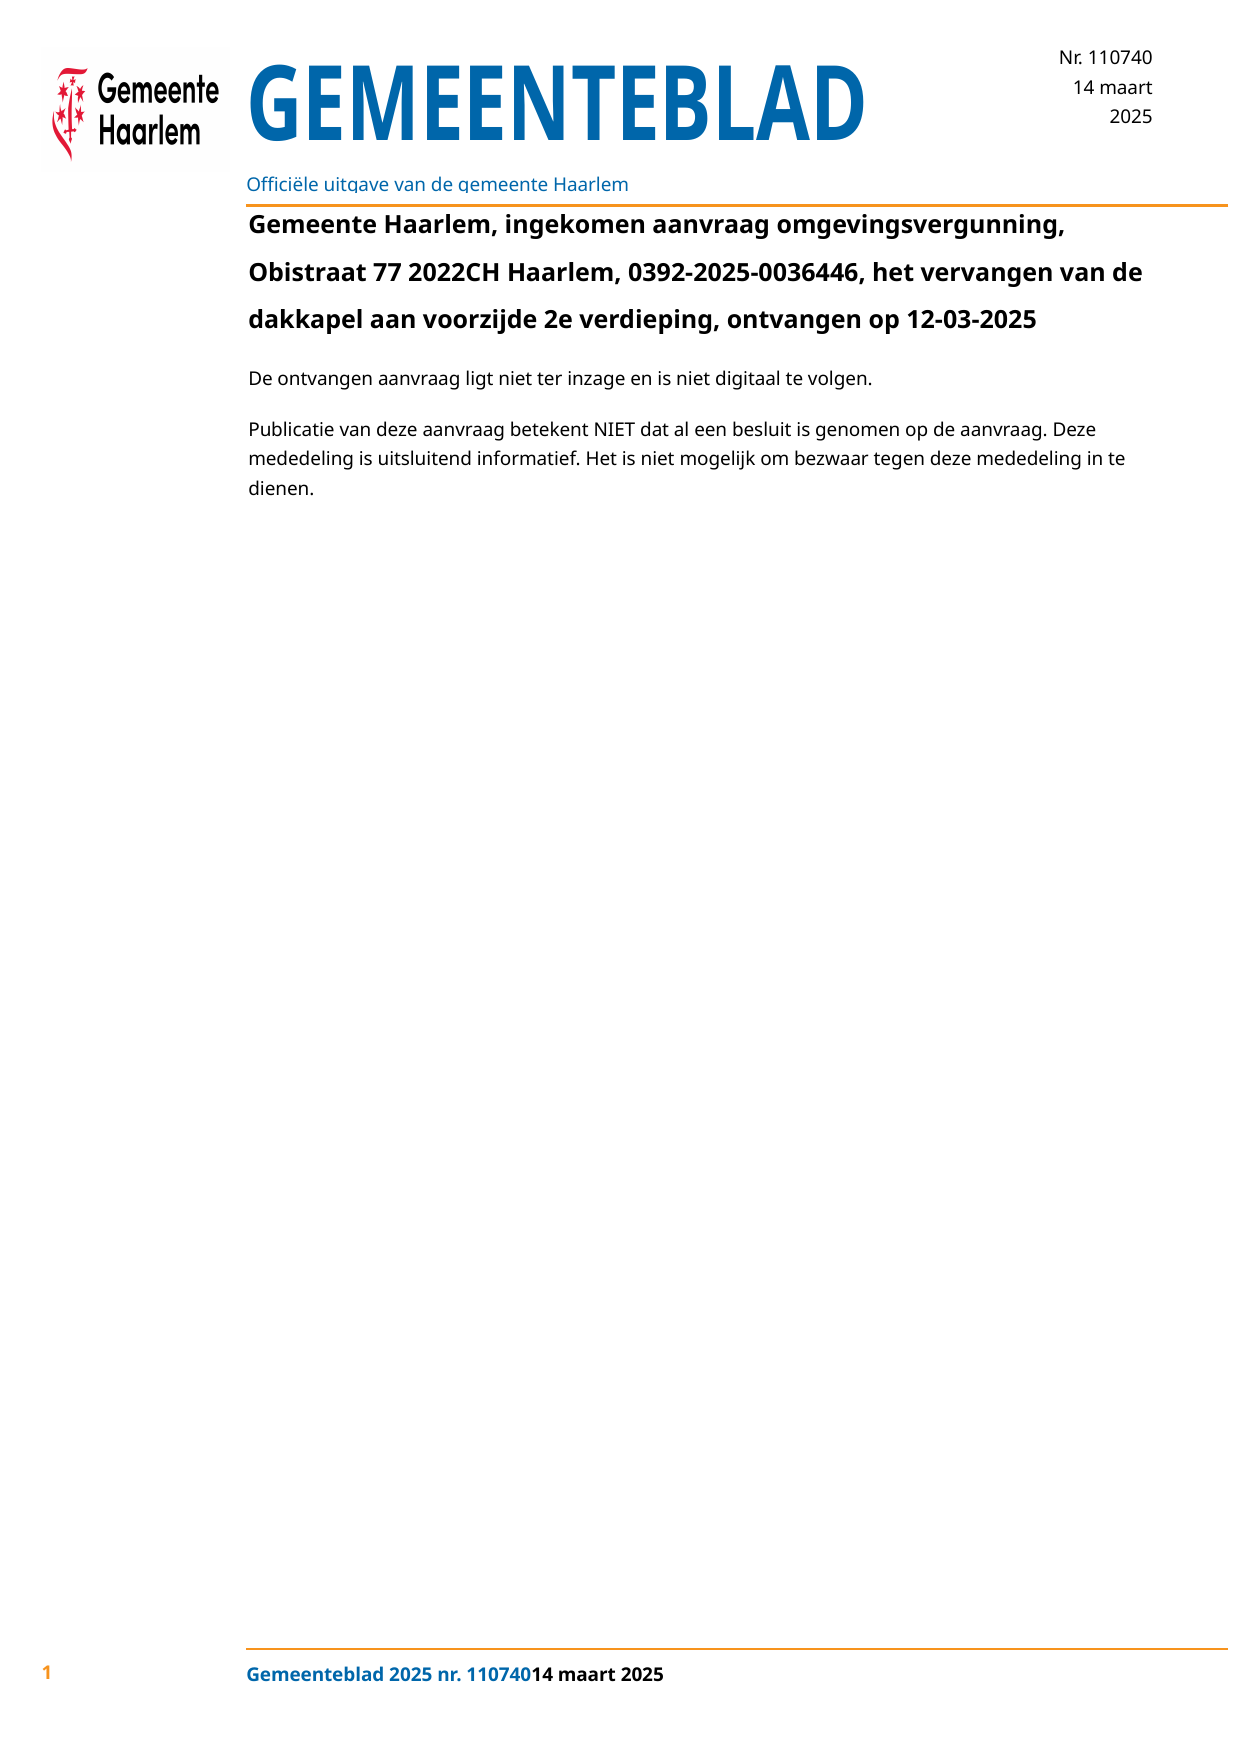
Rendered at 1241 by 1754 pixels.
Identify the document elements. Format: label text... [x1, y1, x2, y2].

text Publicatie van deze aanvraag betekent NIET dat al een besluit is genomen op de aanvraag. Deze mededeling is uitsluitend informatief. Het is niet mogelijk om bezwaar tegen deze mededeling in te dienen. [248, 416, 1152, 501]
picture [41, 47, 231, 172]
text Gemeente Haarlem, ingekomen aanvraag omgevingsvergunning, Obistraat 77 2022CH Haarlem, 0392-2025-0036446, het vervangen van de dakkapel aan voorzijde 2e verdieping, ontvangen op 12-03-2025 [248, 207, 1152, 336]
text De ontvangen aanvraag ligt niet ter inzage en is niet digitaal te volgen. [248, 366, 1152, 391]
